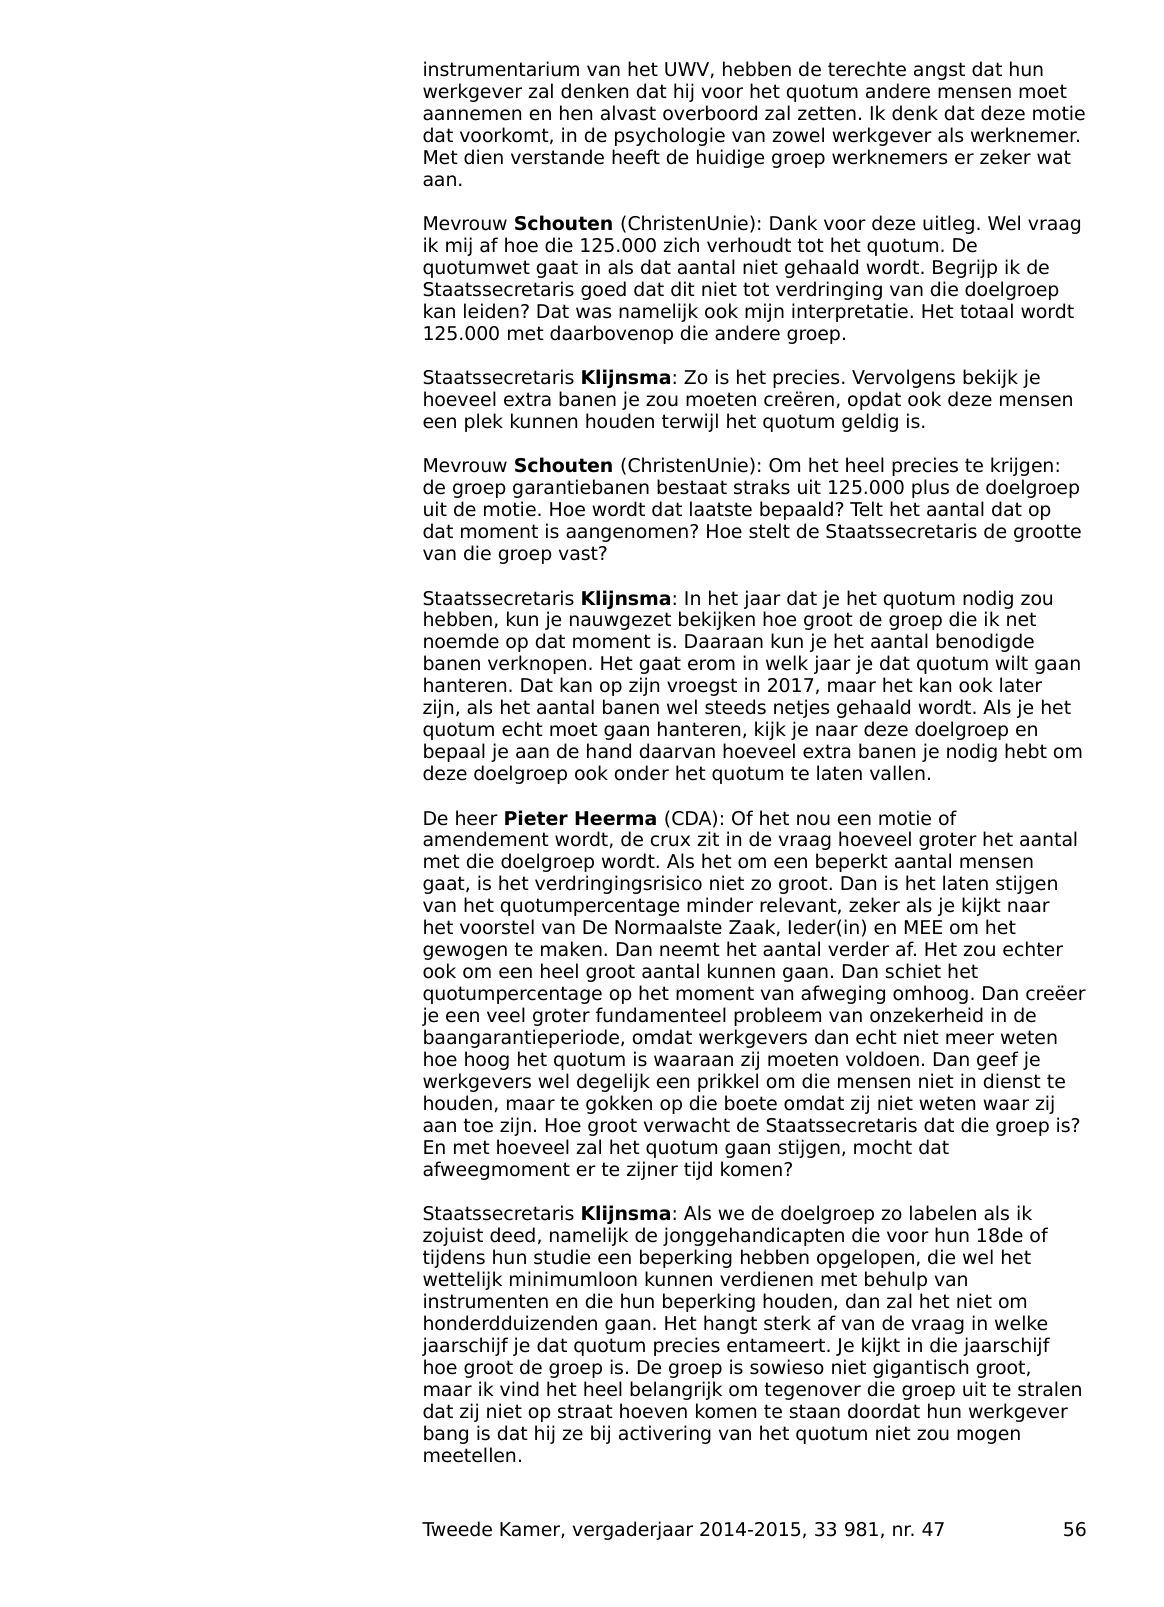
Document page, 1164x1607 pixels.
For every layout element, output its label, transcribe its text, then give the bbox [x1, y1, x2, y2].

text Mevrouw Schouten (ChristenUnie): Om het heel precies te krijgen: de groep garantiebanen bestaat straks uit 125.000 plus de doelgroep uit de motie. Hoe wordt dat laatste bepaald? Telt het aantal dat op dat moment is aangenomen? Hoe stelt de Staatssecretaris de grootte van die groep vast? [422, 455, 1087, 565]
text Staatssecretaris Klijnsma: Als we de doelgroep zo labelen als ik zojuist deed, namelijk de jonggehandicapten die voor hun 18de of tijdens hun studie een beperking hebben opgelopen, die wel het wettelijk minimumloon kunnen verdienen met behulp van instrumenten en die hun beperking houden, dan zal het niet om honderdduizenden gaan. Het hangt sterk af van de vraag in welke jaarschijf je dat quotum precies entameert. Je kijkt in die jaarschijf hoe groot de groep is. De groep is sowieso niet gigantisch groot, maar ik vind het heel belangrijk om tegenover die groep uit te stralen dat zij niet op straat hoeven komen te staan doordat hun werkgever bang is dat hij ze bij activering van het quotum niet zou mogen meetellen. [422, 1203, 1087, 1467]
text Staatssecretaris Klijnsma: Zo is het precies. Vervolgens bekijk je hoeveel extra banen je zou moeten creëren, opdat ook deze mensen een plek kunnen houden terwijl het quotum geldig is. [422, 367, 1087, 433]
text Mevrouw Schouten (ChristenUnie): Dank voor deze uitleg. Wel vraag ik mij af hoe die 125.000 zich verhoudt tot het quotum. De quotumwet gaat in als dat aantal niet gehaald wordt. Begrijp ik de Staatssecretaris goed dat dit niet tot verdringing van die doelgroep kan leiden? Dat was namelijk ook mijn interpretatie. Het totaal wordt 125.000 met daarbovenop die andere groep. [422, 213, 1087, 345]
text instrumentarium van het UWV, hebben de terechte angst dat hun werkgever zal denken dat hij voor het quotum andere mensen moet aannemen en hen alvast overboord zal zetten. Ik denk dat deze motie dat voorkomt, in de psychologie van zowel werkgever als werknemer. Met dien verstande heeft de huidige groep werknemers er zeker wat aan. [422, 59, 1087, 191]
text Staatssecretaris Klijnsma: In het jaar dat je het quotum nodig zou hebben, kun je nauwgezet bekijken hoe groot de groep die ik net noemde op dat moment is. Daaraan kun je het aantal benodigde banen verknopen. Het gaat erom in welk jaar je dat quotum wilt gaan hanteren. Dat kan op zijn vroegst in 2017, maar het kan ook later zijn, als het aantal banen wel steeds netjes gehaald wordt. Als je het quotum echt moet gaan hanteren, kijk je naar deze doelgroep en bepaal je aan de hand daarvan hoeveel extra banen je nodig hebt om deze doelgroep ook onder het quotum te laten vallen. [422, 587, 1087, 785]
text De heer Pieter Heerma (CDA): Of het nou een motie of amendement wordt, de crux zit in de vraag hoeveel groter het aantal met die doelgroep wordt. Als het om een beperkt aantal mensen gaat, is het verdringingsrisico niet zo groot. Dan is het laten stijgen van het quotumpercentage minder relevant, zeker als je kijkt naar het voorstel van De Normaalste Zaak, Ieder(in) en MEE om het gewogen te maken. Dan neemt het aantal verder af. Het zou echter ook om een heel groot aantal kunnen gaan. Dan schiet het quotumpercentage op het moment van afweging omhoog. Dan creëer je een veel groter fundamenteel probleem van onzekerheid in de baangarantieperiode, omdat werkgevers dan echt niet meer weten hoe hoog het quotum is waaraan zij moeten voldoen. Dan geef je werkgevers wel degelijk een prikkel om die mensen niet in dienst te houden, maar te gokken op die boete omdat zij niet weten waar zij aan toe zijn. Hoe groot verwacht de Staatssecretaris dat die groep is? En met hoeveel zal het quotum gaan stijgen, mocht dat afweegmoment er te zijner tijd komen? [422, 807, 1087, 1181]
